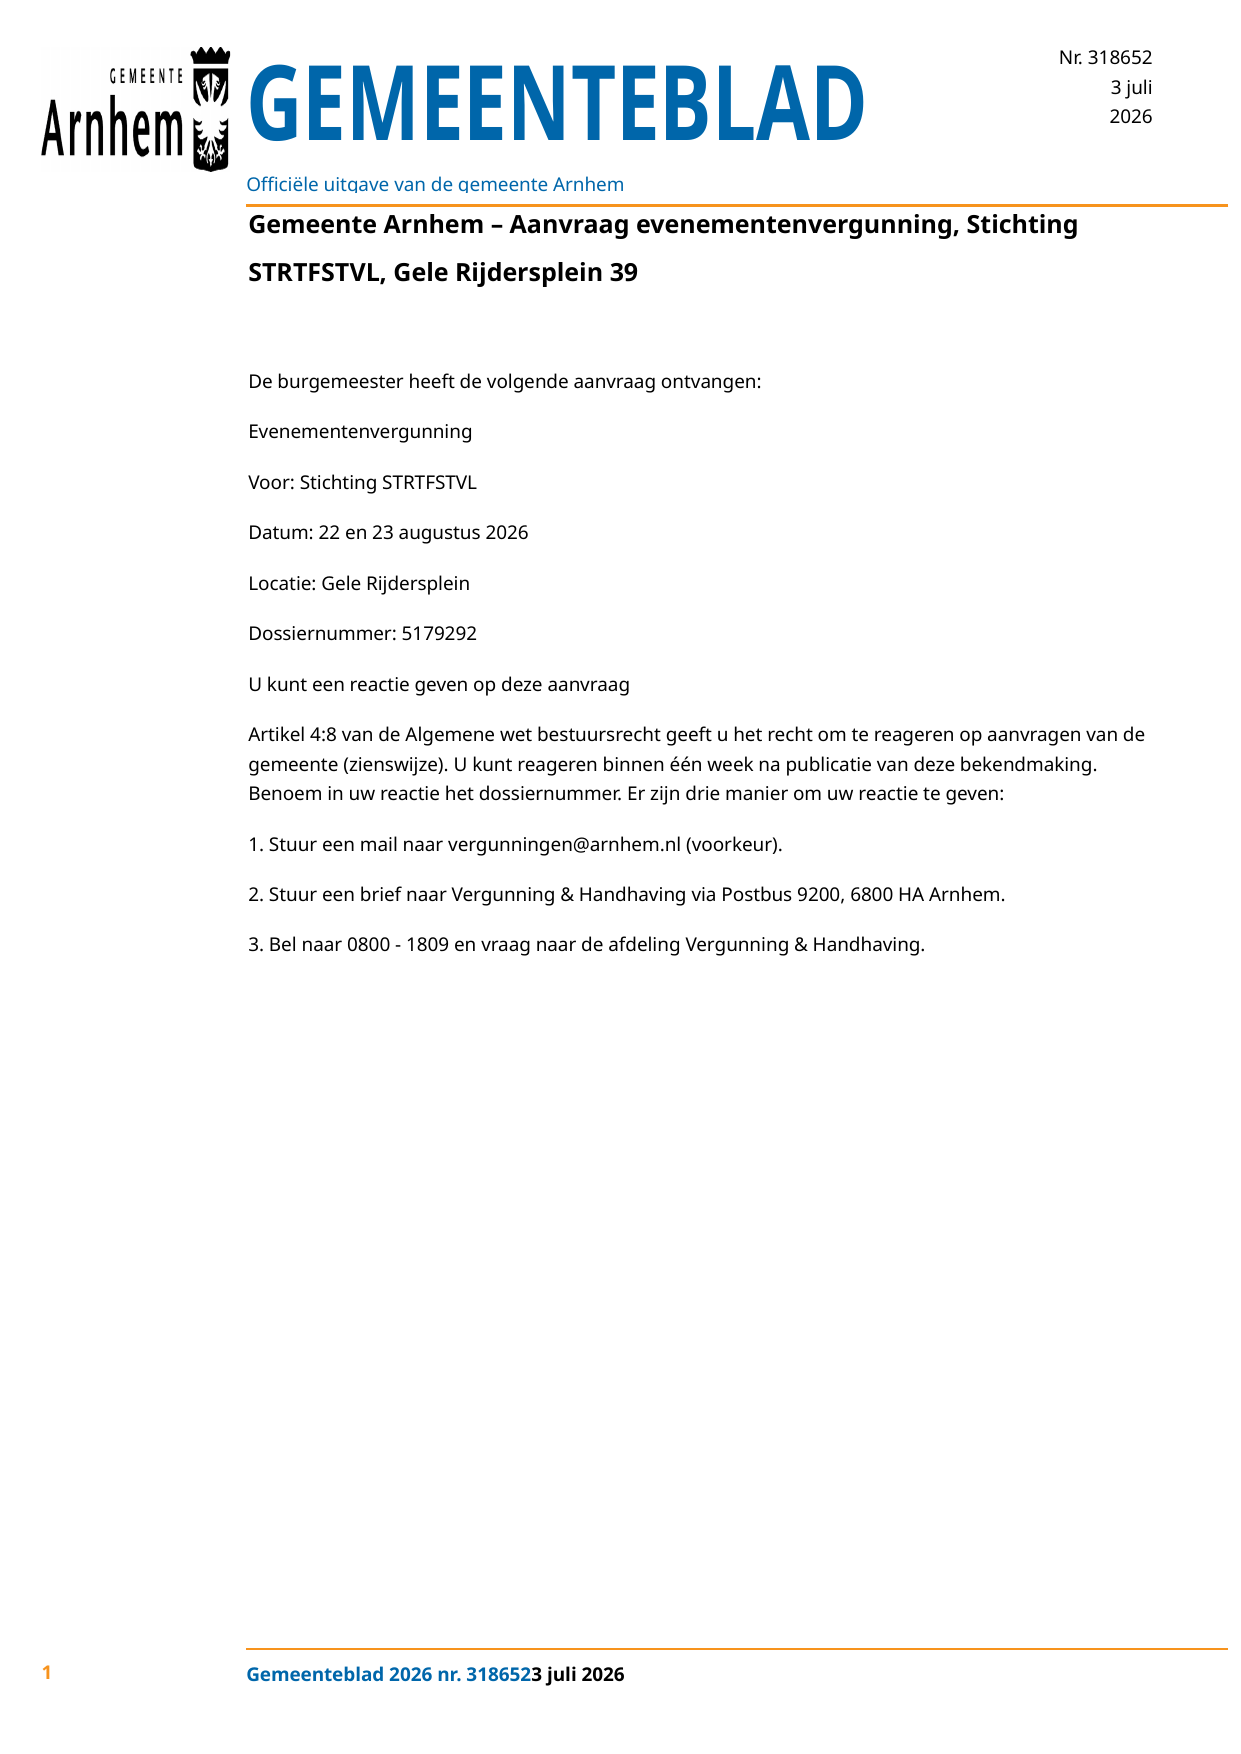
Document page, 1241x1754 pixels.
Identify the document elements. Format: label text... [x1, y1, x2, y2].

text U kunt een reactie geven op deze aanvraag [248, 671, 1152, 697]
text Gemeente Arnhem – Aanvraag evenementenvergunning, Stichting STRTFSTVL, Gele Rijdersplein 39 [248, 207, 1152, 288]
text Dossiernummer: 5179292 [248, 620, 1152, 646]
text 1. Stuur een mail naar vergunningen@arnhem.nl (voorkeur). [248, 831, 1152, 857]
text 3. Bel naar 0800 - 1809 en vraag naar de afdeling Vergunning & Handhaving. [248, 932, 1152, 957]
text Locatie: Gele Rijdersplein [248, 570, 1152, 596]
picture [41, 47, 231, 172]
text Evenementenvergunning [248, 419, 1152, 444]
text Datum: 22 en 23 augustus 2026 [248, 519, 1152, 545]
text 2. Stuur een brief naar Vergunning & Handhaving via Postbus 9200, 6800 HA Arnhem. [248, 881, 1152, 907]
text De burgemeester heeft de volgende aanvraag ontvangen: [248, 368, 1152, 394]
text Voor: Stichting STRTFSTVL [248, 469, 1152, 495]
text Artikel 4:8 van de Algemene wet bestuursrecht geeft u het recht om te reageren op aanvragen van de gemeente (zienswijze). U kunt reageren binnen één week na publicatie van deze bekendmaking. Benoem in uw reactie het dossiernummer. Er zijn drie manier om uw reactie te geven: [248, 721, 1152, 806]
